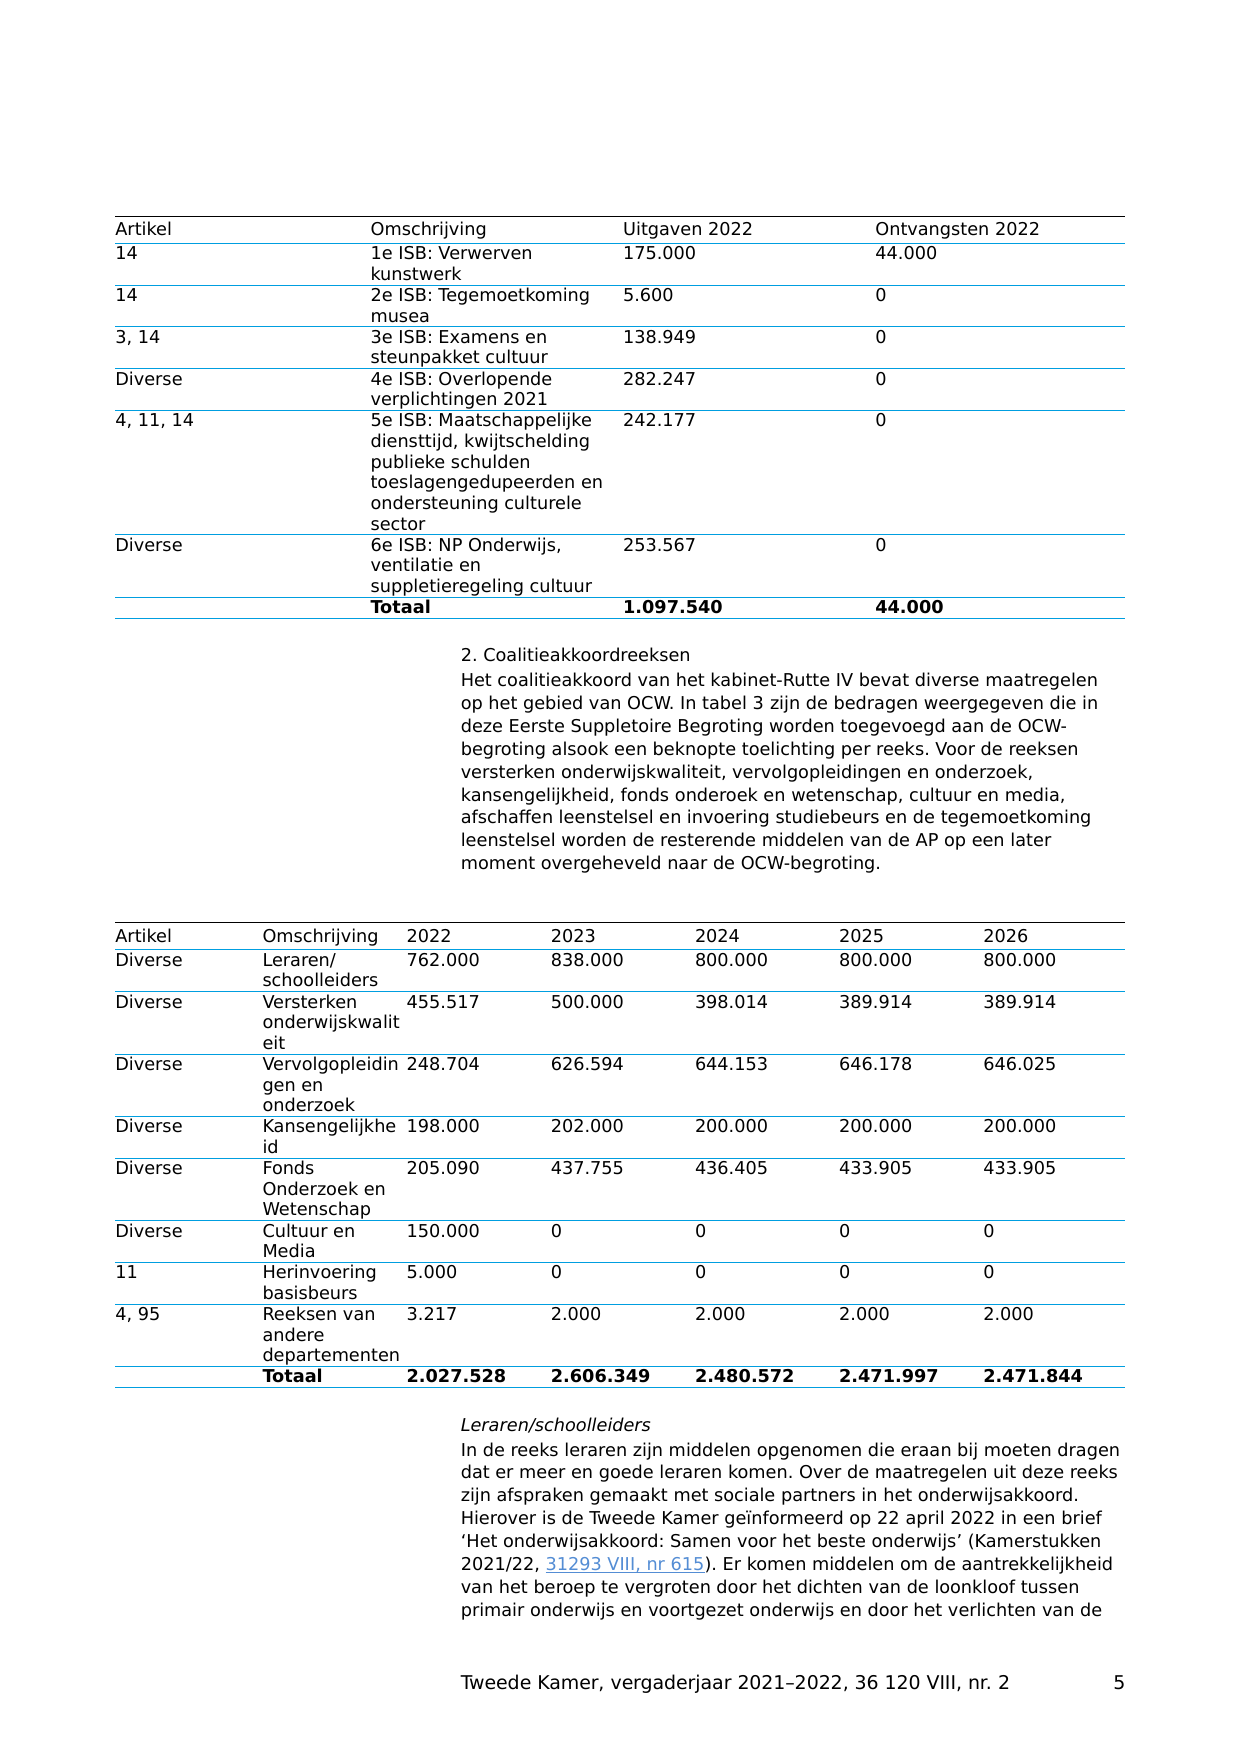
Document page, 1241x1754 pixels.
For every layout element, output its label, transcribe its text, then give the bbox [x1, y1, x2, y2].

table_cell Omschrijving [259, 923, 403, 949]
table_cell 175.000 [620, 244, 872, 284]
table_cell 0 [548, 1221, 692, 1262]
table_cell Kansengelijkheid [259, 1117, 403, 1158]
table_cell 2024 [692, 923, 836, 949]
table_cell 2.480.572 [692, 1367, 836, 1387]
table_header Tabel 3 Coalitieakkoord reeksen kabinet-Rutte IV (bedragen x € 1.000) [115, 897, 1125, 922]
table_cell Leraren/schoolleiders [259, 950, 403, 991]
table_cell 0 [872, 327, 1125, 368]
table_cell 2023 [548, 923, 692, 949]
table_cell Diverse [115, 1221, 259, 1262]
table_cell Totaal [368, 598, 620, 618]
table_cell 0 [548, 1263, 692, 1303]
table_cell 646.025 [980, 1055, 1125, 1116]
table_cell Artikel [115, 217, 367, 243]
table_cell 0 [692, 1263, 836, 1303]
table_cell 4, 11, 14 [115, 411, 367, 534]
table_cell 198.000 [404, 1117, 548, 1158]
table_cell 0 [872, 411, 1125, 534]
table_cell [115, 598, 367, 618]
table_cell Ontvangsten 2022 [872, 217, 1125, 243]
text Leraren/schoolleiders [461, 1413, 1125, 1436]
table_cell Versterken onderwijskwaliteit [259, 992, 403, 1053]
table_cell Diverse [115, 992, 259, 1053]
table_cell 389.914 [980, 992, 1125, 1053]
table_cell 800.000 [980, 950, 1125, 991]
table_cell Diverse [115, 1055, 259, 1116]
table_cell Totaal [259, 1367, 403, 1387]
table_cell 626.594 [548, 1055, 692, 1116]
table_cell 433.905 [836, 1159, 980, 1220]
table_cell 150.000 [404, 1221, 548, 1262]
table_cell 0 [692, 1221, 836, 1262]
table_cell 646.178 [836, 1055, 980, 1116]
table_cell 253.567 [620, 535, 872, 596]
table_cell 11 [115, 1263, 259, 1303]
table_cell 800.000 [692, 950, 836, 991]
table_cell 2.471.844 [980, 1367, 1125, 1387]
table_cell Diverse [115, 535, 367, 596]
table_cell 3, 14 [115, 327, 367, 368]
table_cell 4, 95 [115, 1305, 259, 1366]
table_cell 389.914 [836, 992, 980, 1053]
text Het coalitieakkoord van het kabinet-Rutte IV bevat diverse maatregelen op het gebied van OCW. In tabel 3 zijn de bedragen weergegeven die in deze Eerste Suppletoire Begroting worden toegevoegd aan de OCW-begroting alsook een beknopte toelichting per reeks. Voor de reeksen versterken onderwijskwaliteit, vervolgopleidingen en onderzoek, kansengelijkheid, fonds onderoek en wetenschap, cultuur en media, afschaffen leenstelsel en invoering studiebeurs en de tegemoetkoming leenstelsel worden de resterende middelen van de AP op een later moment overgeheveld naar de OCW-begroting. [461, 668, 1125, 874]
table_cell 2.606.349 [548, 1367, 692, 1387]
table_cell 14 [115, 286, 367, 326]
table_cell 437.755 [548, 1159, 692, 1220]
table_cell 2.000 [836, 1305, 980, 1366]
text 2. Coalitieakkoordreeksen [461, 643, 1125, 666]
table_cell Artikel [115, 923, 259, 949]
table_cell 205.090 [404, 1159, 548, 1220]
table_cell 200.000 [692, 1117, 836, 1158]
table_cell Herinvoering basisbeurs [259, 1263, 403, 1303]
table_cell 248.704 [404, 1055, 548, 1116]
table_cell 2e ISB: Tegemoetkoming musea [368, 286, 620, 326]
table_cell 242.177 [620, 411, 872, 534]
text In de reeks leraren zijn middelen opgenomen die eraan bij moeten dragen dat er meer en goede leraren komen. Over de maatregelen uit deze reeks zijn afspraken gemaakt met sociale partners in het onderwijsakkoord. Hierover is de Tweede Kamer geïnformeerd op 22 april 2022 in een brief ‘Het onderwijsakkoord: Samen voor het beste onderwijs’ (Kamerstukken 2021/22, 31293 VIII, nr 615). Er komen middelen om de aantrekkelijkheid van het beroep te vergroten door het dichten van de loonkloof tussen primair onderwijs en voortgezet onderwijs en door het verlichten van de [461, 1438, 1125, 1621]
table_cell Uitgaven 2022 [620, 217, 872, 243]
table_cell 5.600 [620, 286, 872, 326]
table_cell 433.905 [980, 1159, 1125, 1220]
table_cell Diverse [115, 950, 259, 991]
table_cell 3e ISB: Examens en steunpakket cultuur [368, 327, 620, 368]
table_cell 5.000 [404, 1263, 548, 1303]
table_cell 800.000 [836, 950, 980, 991]
table_cell 0 [836, 1221, 980, 1262]
table_cell 202.000 [548, 1117, 692, 1158]
table_cell 1e ISB: Verwerven kunstwerk [368, 244, 620, 284]
table_cell 0 [872, 535, 1125, 596]
table_cell Fonds Onderzoek en Wetenschap [259, 1159, 403, 1220]
table_cell 138.949 [620, 327, 872, 368]
table_cell 2022 [404, 923, 548, 949]
table_cell 455.517 [404, 992, 548, 1053]
table_header Tabel 2 Incidentele Suppletoire Begrotingen (bedragen x € 1.000) [115, 191, 1125, 216]
table_cell 398.014 [692, 992, 836, 1053]
table_cell Cultuur en Media [259, 1221, 403, 1262]
table_cell [115, 1367, 259, 1387]
table_cell 4e ISB: Overlopende verplichtingen 2021 [368, 369, 620, 410]
table_cell 2.000 [548, 1305, 692, 1366]
table_cell 2026 [980, 923, 1125, 949]
table_cell 44.000 [872, 598, 1125, 618]
table_cell 282.247 [620, 369, 872, 410]
table_cell 0 [872, 286, 1125, 326]
table_cell Omschrijving [368, 217, 620, 243]
table_cell 644.153 [692, 1055, 836, 1116]
table_cell 14 [115, 244, 367, 284]
table_cell 5e ISB: Maatschappelijke diensttijd, kwijtschelding publieke schulden toeslagengedupeerden en ondersteuning culturele sector [368, 411, 620, 534]
table_cell Diverse [115, 1117, 259, 1158]
table_cell 500.000 [548, 992, 692, 1053]
table_cell 2025 [836, 923, 980, 949]
table_cell 0 [980, 1221, 1125, 1262]
table_cell 838.000 [548, 950, 692, 991]
table_cell 200.000 [836, 1117, 980, 1158]
table_cell 2.027.528 [404, 1367, 548, 1387]
table_cell 1.097.540 [620, 598, 872, 618]
table_cell 44.000 [872, 244, 1125, 284]
table_cell 6e ISB: NP Onderwijs, ventilatie en suppletieregeling cultuur [368, 535, 620, 596]
table_cell 0 [836, 1263, 980, 1303]
table_cell 2.000 [980, 1305, 1125, 1366]
table_cell 3.217 [404, 1305, 548, 1366]
table_cell 762.000 [404, 950, 548, 991]
table_cell 2.000 [692, 1305, 836, 1366]
table_cell Diverse [115, 369, 367, 410]
table_cell Diverse [115, 1159, 259, 1220]
table_cell 0 [872, 369, 1125, 410]
table_cell 436.405 [692, 1159, 836, 1220]
table_cell 0 [980, 1263, 1125, 1303]
table_cell Reeksen van andere departementen [259, 1305, 403, 1366]
table_cell Vervolgopleidingen en onderzoek [259, 1055, 403, 1116]
table_cell 200.000 [980, 1117, 1125, 1158]
table_cell 2.471.997 [836, 1367, 980, 1387]
